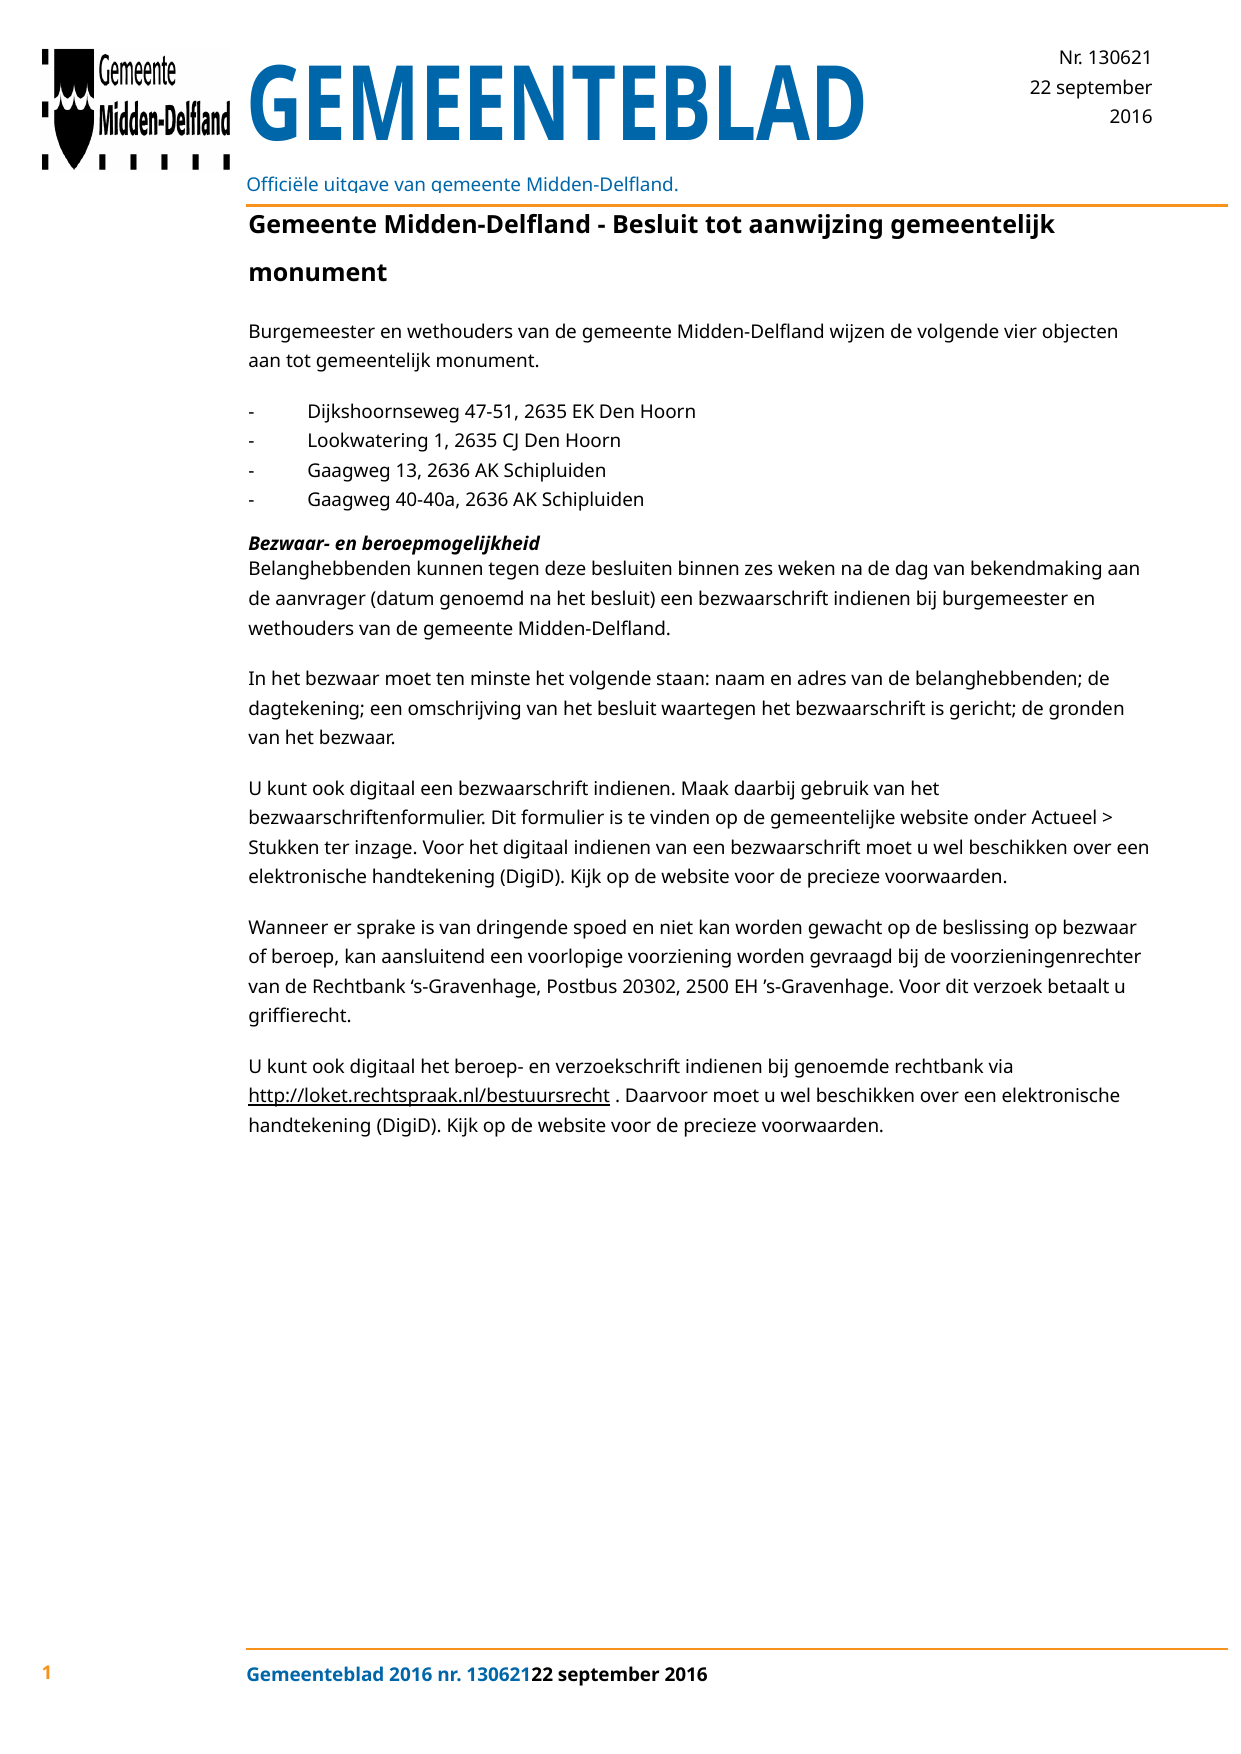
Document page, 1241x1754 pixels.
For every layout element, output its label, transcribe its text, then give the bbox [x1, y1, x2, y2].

list Gaagweg 40-40a, 2636 AK Schipluiden [248, 487, 1152, 512]
list Lookwatering 1, 2635 CJ Den Hoorn [248, 427, 1152, 453]
list Gaagweg 13, 2636 AK Schipluiden [248, 457, 1152, 483]
text Gemeente Midden-Delfland - Besluit tot aanwijzing gemeentelijk monument [248, 207, 1152, 288]
text Bezwaar- en beroepmogelijkheid [248, 530, 1152, 556]
list Dijkshoornseweg 47-51, 2635 EK Den Hoorn [248, 398, 1152, 424]
text U kunt ook digitaal een bezwaarschrift indienen. Maak daarbij gebruik van het bezwaarschriftenformulier. Dit formulier is te vinden op de gemeentelijke website onder Actueel > Stukken ter inzage. Voor het digitaal indienen van een bezwaarschrift moet u wel beschikken over een elektronische handtekening (DigiD). Kijk op de website voor de precieze voorwaarden. [248, 775, 1152, 889]
text In het bezwaar moet ten minste het volgende staan: naam en adres van de belanghebbenden; de dagtekening; een omschrijving van het besluit waartegen het bezwaarschrift is gericht; de gronden van het bezwaar. [248, 665, 1152, 750]
text Wanneer er sprake is van dringende spoed en niet kan worden gewacht op de beslissing op bezwaar of beroep, kan aansluitend een voorlopige voorziening worden gevraagd bij de voorzieningenrechter van de Rechtbank ‘s-Gravenhage, Postbus 20302, 2500 EH ’s-Gravenhage. Voor dit verzoek betaalt u griffierecht. [248, 914, 1152, 1028]
text Burgemeester en wethouders van de gemeente Midden-Delfland wijzen de volgende vier objecten aan tot gemeentelijk monument. [248, 318, 1152, 373]
text U kunt ook digitaal het beroep- en verzoekschrift indienen bij genoemde rechtbank via http://loket.rechtspraak.nl/bestuursrecht . Daarvoor moet u wel beschikken over een elektronische handtekening (DigiD). Kijk op de website voor de precieze voorwaarden. [248, 1053, 1152, 1138]
picture [41, 47, 231, 172]
text Belanghebbenden kunnen tegen deze besluiten binnen zes weken na de dag van bekendmaking aan de aanvrager (datum genoemd na het besluit) een bezwaarschrift indienen bij burgemeester en wethouders van de gemeente Midden-Delfland. [248, 556, 1152, 640]
